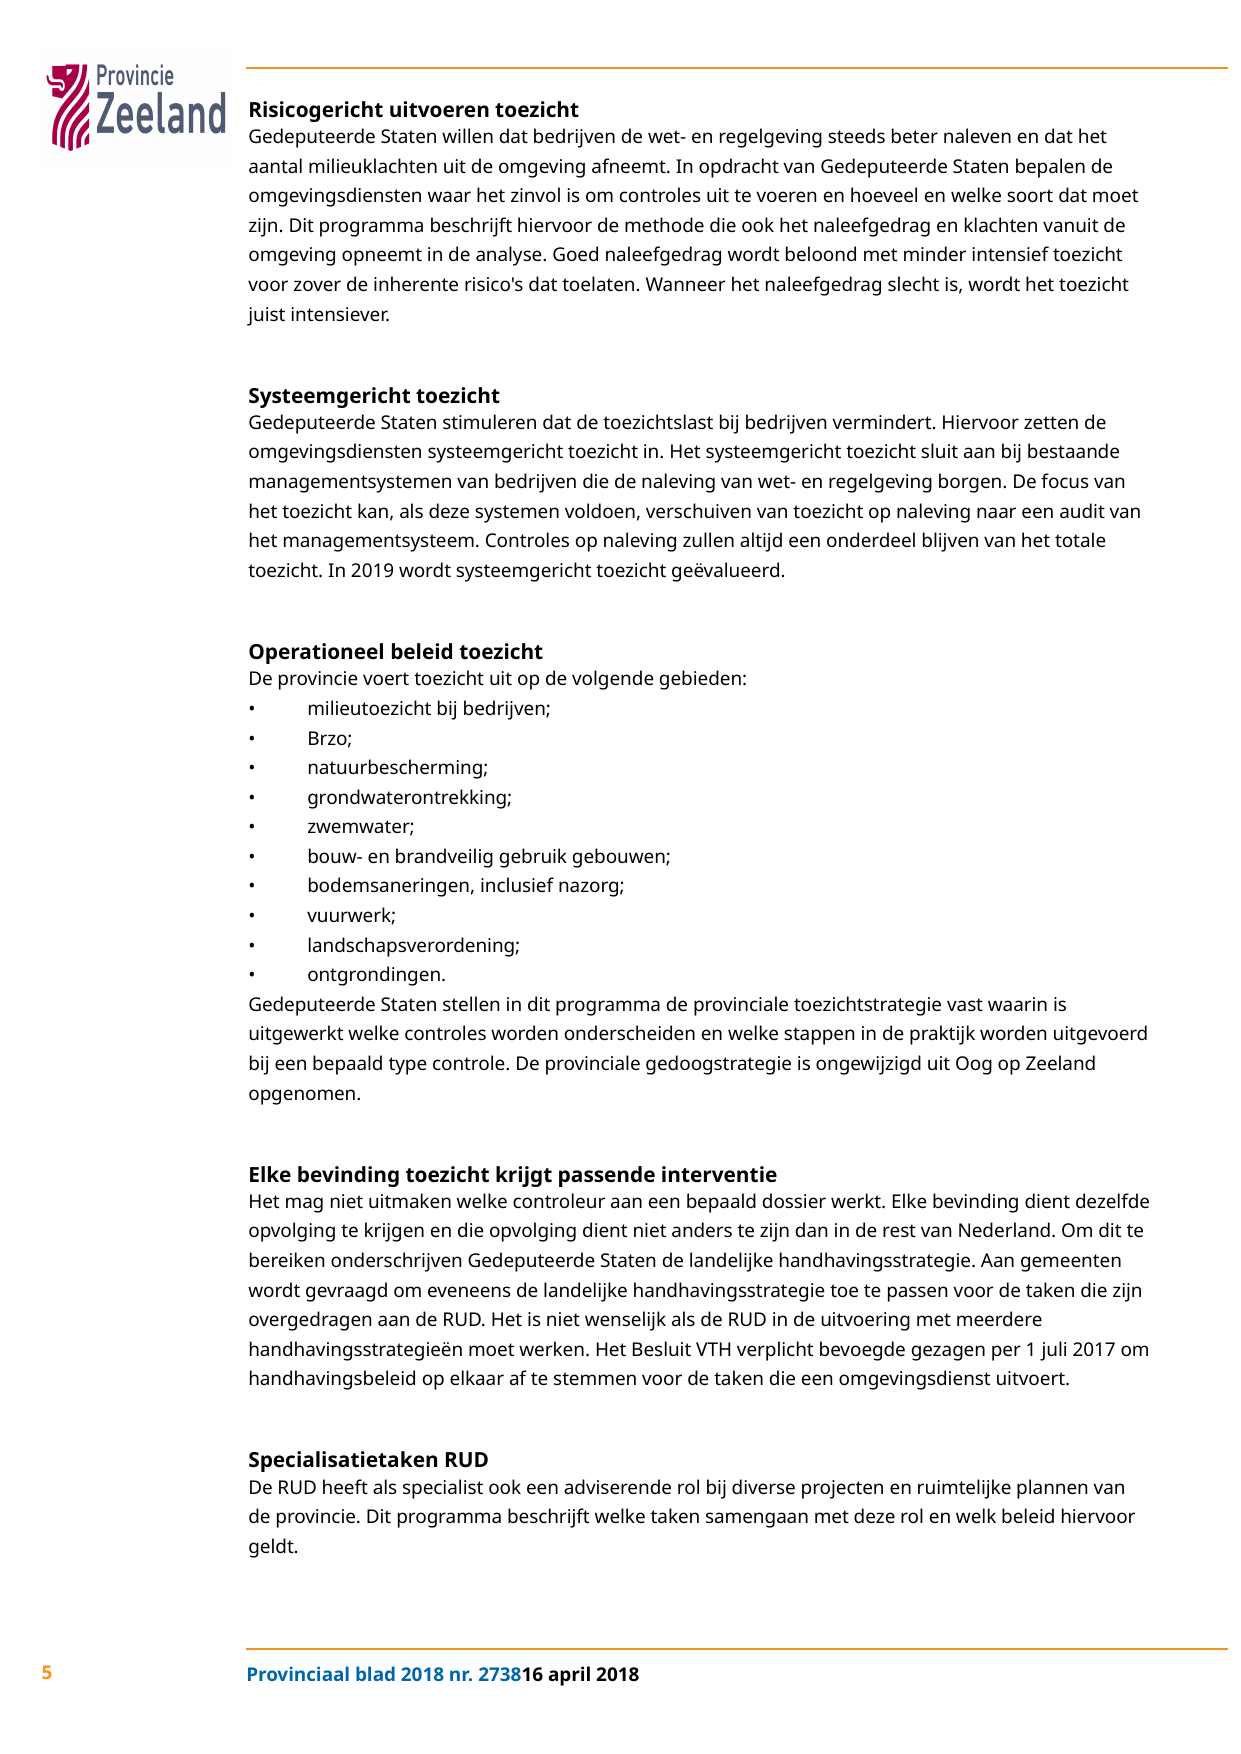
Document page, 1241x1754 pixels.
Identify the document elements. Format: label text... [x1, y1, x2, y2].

picture [41, 47, 231, 172]
text Gedeputeerde Staten stellen in dit programma de provinciale toezichtstrategie vast waarin is uitgewerkt welke controles worden onderscheiden en welke stappen in de praktijk worden uitgevoerd bij een bepaald type controle. De provinciale gedoogstrategie is ongewijzigd uit Oog op Zeeland opgenomen. [248, 991, 1152, 1105]
text Gedeputeerde Staten stimuleren dat de toezichtslast bij bedrijven vermindert. Hiervoor zetten de omgevingsdiensten systeemgericht toezicht in. Het systeemgericht toezicht sluit aan bij bestaande managementsystemen van bedrijven die de naleving van wet- en regelgeving borgen. De focus van het toezicht kan, als deze systemen voldoen, verschuiven van toezicht op naleving naar een audit van het managementsysteem. Controles op naleving zullen altijd een onderdeel blijven van het totale toezicht. In 2019 wordt systeemgericht toezicht geëvalueerd. [248, 409, 1152, 583]
text Specialisatietaken RUD [248, 1446, 1152, 1474]
list Brzo; [248, 725, 1152, 750]
text Elke bevinding toezicht krijgt passende interventie [248, 1160, 1152, 1188]
list zwemwater; [248, 813, 1152, 839]
list bodemsaneringen, inclusief nazorg; [248, 873, 1152, 898]
list ontgrondingen. [248, 961, 1152, 987]
list grondwaterontrekking; [248, 784, 1152, 809]
list natuurbescherming; [248, 754, 1152, 780]
text Risicogericht uitvoeren toezicht [248, 95, 1152, 123]
list bouw- en brandveilig gebruik gebouwen; [248, 843, 1152, 869]
list vuurwerk; [248, 902, 1152, 928]
text Systeemgericht toezicht [248, 381, 1152, 409]
text Het mag niet uitmaken welke controleur aan een bepaald dossier werkt. Elke bevinding dient dezelfde opvolging te krijgen en die opvolging dient niet anders te zijn dan in de rest van Nederland. Om dit te bereiken onderschrijven Gedeputeerde Staten de landelijke handhavingsstrategie. Aan gemeenten wordt gevraagd om eveneens de landelijke handhavingsstrategie toe te passen voor de taken die zijn overgedragen aan de RUD. Het is niet wenselijk als de RUD in de uitvoering met meerdere handhavingsstrategieën moet werken. Het Besluit VTH verplicht bevoegde gezagen per 1 juli 2017 om handhavingsbeleid op elkaar af te stemmen voor de taken die een omgevingsdienst uitvoert. [248, 1188, 1152, 1391]
text De provincie voert toezicht uit op de volgende gebieden: [248, 666, 1152, 691]
list milieutoezicht bij bedrijven; [248, 695, 1152, 721]
list landschapsverordening; [248, 932, 1152, 957]
text De RUD heeft als specialist ook een adviserende rol bij diverse projecten en ruimtelijke plannen van de provincie. Dit programma beschrijft welke taken samengaan met deze rol en welk beleid hiervoor geldt. [248, 1474, 1152, 1559]
text Gedeputeerde Staten willen dat bedrijven de wet- en regelgeving steeds beter naleven en dat het aantal milieuklachten uit de omgeving afneemt. In opdracht van Gedeputeerde Staten bepalen de omgevingsdiensten waar het zinvol is om controles uit te voeren en hoeveel en welke soort dat moet zijn. Dit programma beschrijft hiervoor de methode die ook het naleefgedrag en klachten vanuit de omgeving opneemt in de analyse. Goed naleefgedrag wordt beloond met minder intensief toezicht voor zover de inherente risico's dat toelaten. Wanneer het naleefgedrag slecht is, wordt het toezicht juist intensiever. [248, 123, 1152, 326]
text Operationeel beleid toezicht [248, 637, 1152, 666]
